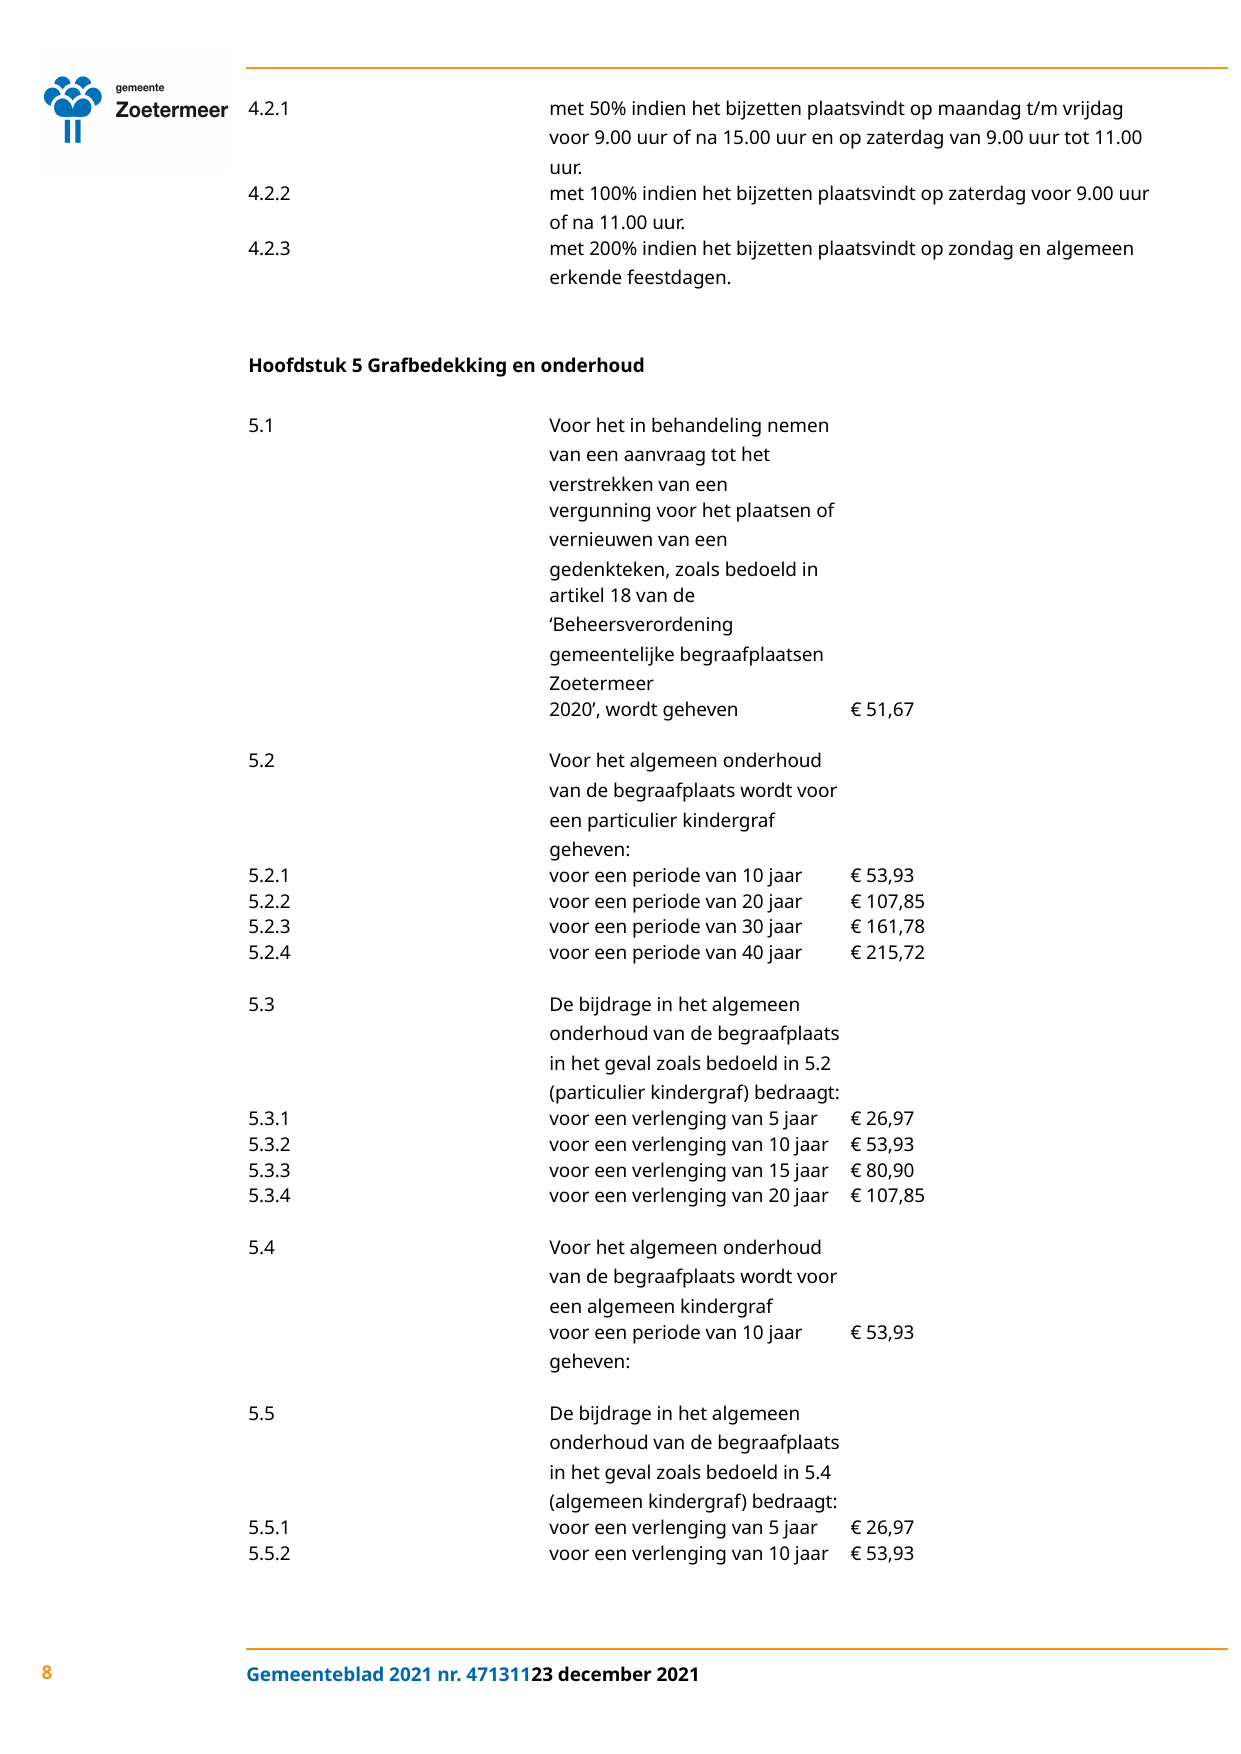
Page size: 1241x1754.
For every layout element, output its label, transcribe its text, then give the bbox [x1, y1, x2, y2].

table_cell 4.2.1 [248, 95, 549, 180]
table_cell voor een verlenging van 20 jaar [549, 1183, 850, 1208]
table_cell De bijdrage in het algemeen onderhoud van de begraafplaats in het geval zoals bedoeld in 5.2 (particulier kindergraf) bedraagt: [549, 991, 850, 1105]
table_cell voor een verlenging van 5 jaar [549, 1514, 850, 1540]
table_cell 5.2 [248, 748, 549, 862]
table_cell voor een periode van 10 jaar [549, 862, 850, 888]
table_cell voor een periode van 10 jaar geheven: [549, 1319, 850, 1374]
table_cell 5.3.4 [248, 1183, 549, 1208]
table_cell 5.5.1 [248, 1514, 549, 1540]
table_cell voor een verlenging van 10 jaar [549, 1540, 850, 1566]
table_cell [248, 497, 549, 582]
table_cell 5.3.2 [248, 1131, 549, 1157]
table_cell [850, 748, 1152, 862]
table_cell met 200% indien het bijzetten plaatsvindt op zondag en algemeen erkende feestdagen. [549, 235, 1152, 290]
table_cell [850, 497, 1152, 582]
table_cell [549, 1208, 850, 1234]
table_cell 5.5 [248, 1400, 549, 1514]
table_cell 5.3 [248, 991, 549, 1105]
table_cell 5.2.3 [248, 914, 549, 939]
table_cell € 53,93 [850, 1319, 1152, 1374]
table_cell € 53,93 [850, 862, 1152, 888]
table_cell [850, 1234, 1152, 1319]
table_cell [248, 1208, 549, 1234]
table_cell 4.2.3 [248, 235, 549, 290]
table_cell met 50% indien het bijzetten plaatsvindt op maandag t/m vrijdag voor 9.00 uur of na 15.00 uur en op zaterdag van 9.00 uur tot 11.00 uur. [549, 95, 1152, 180]
table_cell 5.3.1 [248, 1105, 549, 1131]
table_cell 4.2.2 [248, 180, 549, 235]
table_cell 5.3.3 [248, 1157, 549, 1182]
table_cell vergunning voor het plaatsen of vernieuwen van een gedenkteken, zoals bedoeld in [549, 497, 850, 582]
table_cell [850, 1400, 1152, 1514]
table_cell € 80,90 [850, 1157, 1152, 1182]
table_cell voor een periode van 20 jaar [549, 888, 850, 914]
table_cell [248, 1566, 549, 1592]
table_header 5.1 [248, 412, 549, 497]
table_cell € 26,97 [850, 1105, 1152, 1131]
table_cell € 161,78 [850, 914, 1152, 939]
table_cell [248, 965, 549, 991]
table_cell [248, 1319, 549, 1374]
table_cell [850, 582, 1152, 696]
table_cell voor een periode van 40 jaar [549, 939, 850, 965]
table_cell [549, 1566, 850, 1592]
table_cell € 53,93 [850, 1131, 1152, 1157]
table_cell 5.2.1 [248, 862, 549, 888]
table_cell € 26,97 [850, 1514, 1152, 1540]
table_cell [850, 991, 1152, 1105]
table_cell De bijdrage in het algemeen onderhoud van de begraafplaats in het geval zoals bedoeld in 5.4 (algemeen kindergraf) bedraagt: [549, 1400, 850, 1514]
table_cell voor een verlenging van 5 jaar [549, 1105, 850, 1131]
picture [41, 47, 231, 172]
text Hoofdstuk 5 Grafbedekking en onderhoud [248, 353, 1152, 378]
table_cell voor een periode van 30 jaar [549, 914, 850, 939]
table_cell artikel 18 van de ‘Beheersverordening gemeentelijke begraafplaatsen Zoetermeer [549, 582, 850, 696]
table_cell € 51,67 [850, 696, 1152, 722]
table_cell [850, 1374, 1152, 1400]
table_header Voor het in behandeling nemen van een aanvraag tot het verstrekken van een [549, 412, 850, 497]
table_cell [850, 965, 1152, 991]
table_cell voor een verlenging van 10 jaar [549, 1131, 850, 1157]
table_header [850, 412, 1152, 497]
table_cell € 215,72 [850, 939, 1152, 965]
table_cell met 100% indien het bijzetten plaatsvindt op zaterdag voor 9.00 uur of na 11.00 uur. [549, 180, 1152, 235]
table_cell [549, 965, 850, 991]
table_cell voor een verlenging van 15 jaar [549, 1157, 850, 1182]
table_cell € 53,93 [850, 1540, 1152, 1566]
table_cell 5.2.4 [248, 939, 549, 965]
table_cell [549, 722, 850, 748]
table_cell [248, 696, 549, 722]
table_cell 5.5.2 [248, 1540, 549, 1566]
table_cell [248, 582, 549, 696]
table_cell 5.4 [248, 1234, 549, 1319]
table_cell 2020’, wordt geheven [549, 696, 850, 722]
table_cell € 107,85 [850, 888, 1152, 914]
table_cell Voor het algemeen onderhoud van de begraafplaats wordt voor een particulier kindergraf geheven: [549, 748, 850, 862]
table_cell [248, 722, 549, 748]
table_cell € 107,85 [850, 1183, 1152, 1208]
table_cell [248, 1374, 549, 1400]
table_cell [549, 1374, 850, 1400]
table_cell [850, 1566, 1152, 1592]
table_cell [850, 1208, 1152, 1234]
table_cell [850, 722, 1152, 748]
table_cell Voor het algemeen onderhoud van de begraafplaats wordt voor een algemeen kindergraf [549, 1234, 850, 1319]
table_cell 5.2.2 [248, 888, 549, 914]
